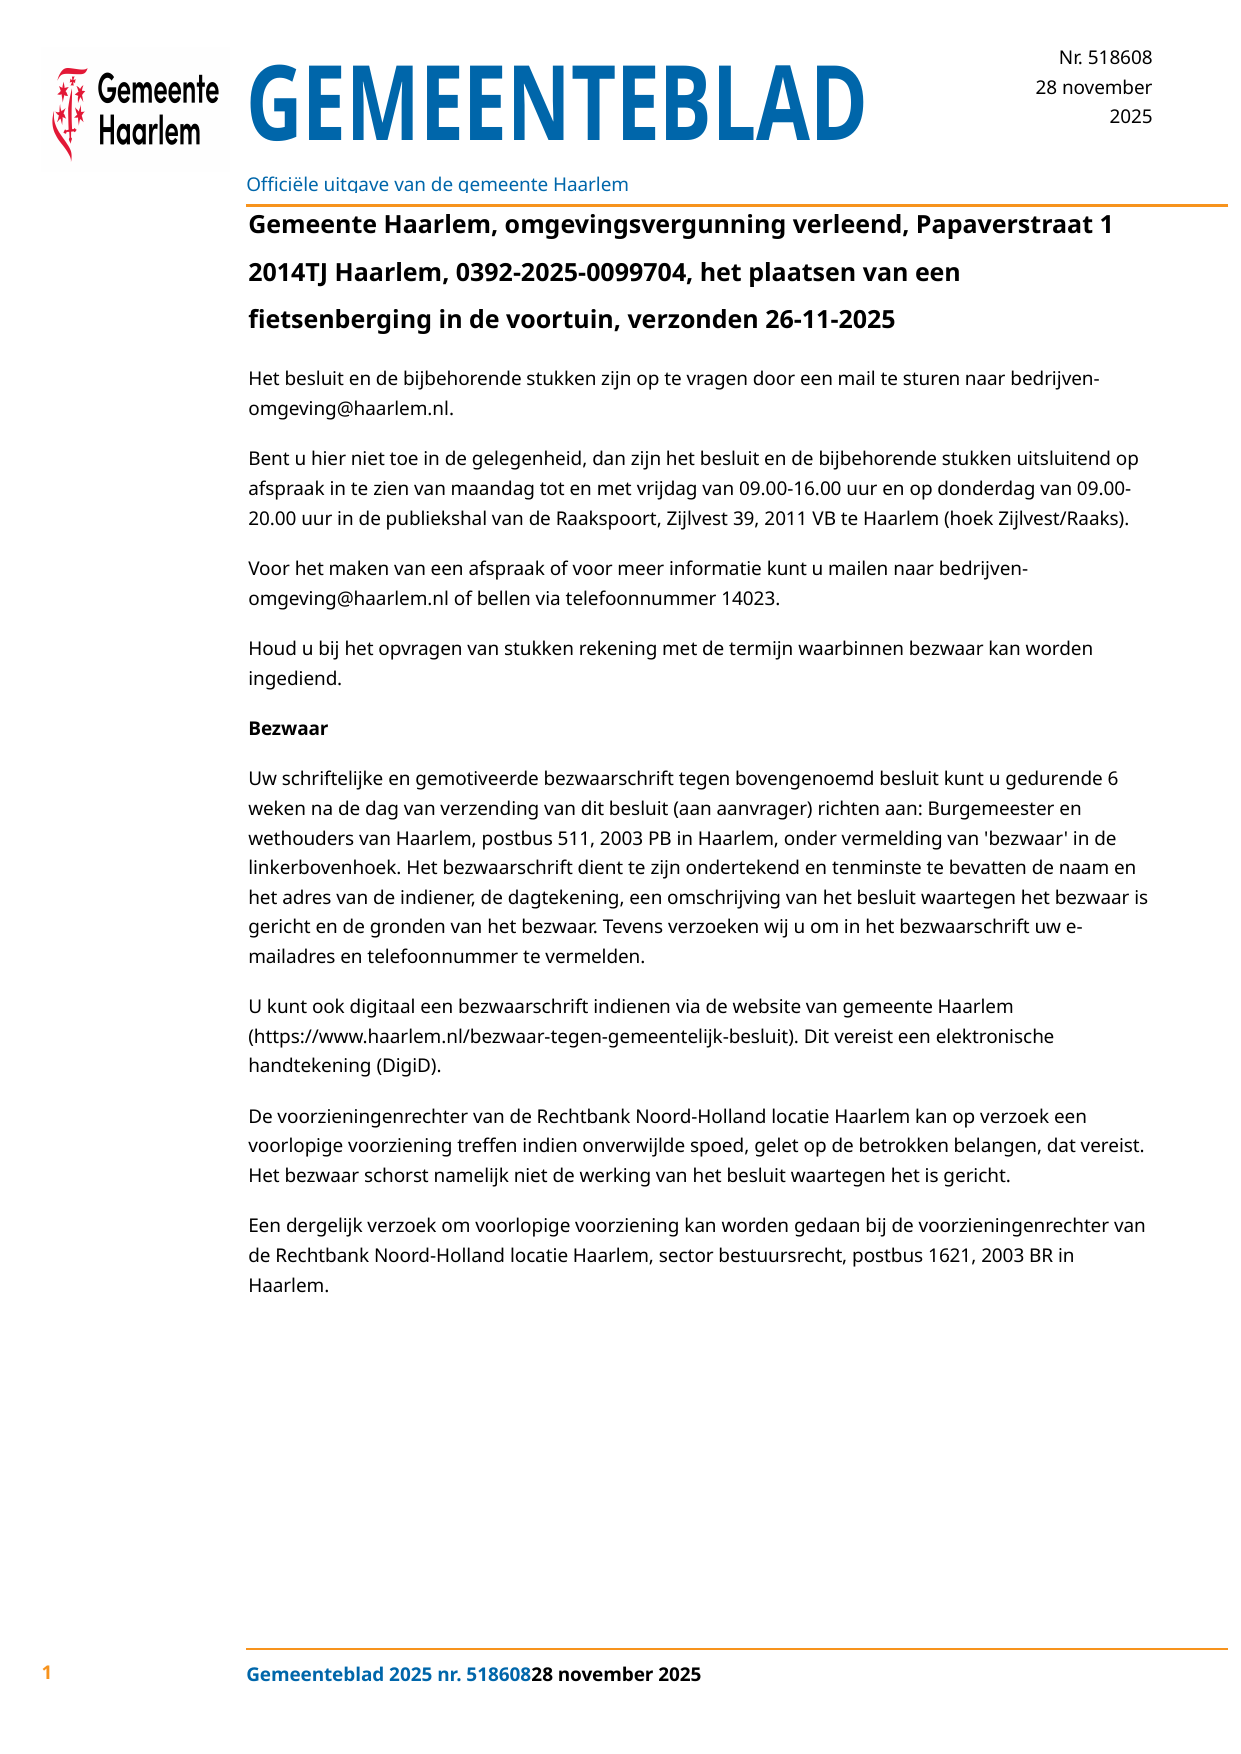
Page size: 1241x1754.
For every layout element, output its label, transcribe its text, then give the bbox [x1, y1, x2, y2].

text Gemeente Haarlem, omgevingsvergunning verleend, Papaverstraat 1 2014TJ Haarlem, 0392-2025-0099704, het plaatsen van een fietsenberging in de voortuin, verzonden 26-11-2025 [248, 207, 1152, 336]
text Uw schriftelijke en gemotiveerde bezwaarschrift tegen bovengenoemd besluit kunt u gedurende 6 weken na de dag van verzending van dit besluit (aan aanvrager) richten aan: Burgemeester en wethouders van Haarlem, postbus 511, 2003 PB in Haarlem, onder vermelding van 'bezwaar' in de linkerbovenhoek. Het bezwaarschrift dient te zijn ondertekend en tenminste te bevatten de naam en het adres van de indiener, de dagtekening, een omschrijving van het besluit waartegen het bezwaar is gericht en de gronden van het bezwaar. Tevens verzoeken wij u om in het bezwaarschrift uw e-mailadres en telefoonnummer te vermelden. [248, 766, 1152, 969]
text Bent u hier niet toe in de gelegenheid, dan zijn het besluit en de bijbehorende stukken uitsluitend op afspraak in te zien van maandag tot en met vrijdag van 09.00-16.00 uur en op donderdag van 09.00-20.00 uur in de publiekshal van de Raakspoort, Zijlvest 39, 2011 VB te Haarlem (hoek Zijlvest/Raaks). [248, 446, 1152, 530]
picture [41, 47, 231, 172]
text Bezwaar [248, 715, 1152, 741]
text Het besluit en de bijbehorende stukken zijn op te vragen door een mail te sturen naar bedrijven-omgeving@haarlem.nl. [248, 366, 1152, 421]
text De voorzieningenrechter van de Rechtbank Noord-Holland locatie Haarlem kan op verzoek een voorlopige voorziening treffen indien onverwijlde spoed, gelet op de betrokken belangen, dat vereist. Het bezwaar schorst namelijk niet de werking van het besluit waartegen het is gericht. [248, 1103, 1152, 1188]
text Voor het maken van een afspraak of voor meer informatie kunt u mailen naar bedrijven-omgeving@haarlem.nl of bellen via telefoonnummer 14023. [248, 555, 1152, 610]
text Een dergelijk verzoek om voorlopige voorziening kan worden gedaan bij de voorzieningenrechter van de Rechtbank Noord-Holland locatie Haarlem, sector bestuursrecht, postbus 1621, 2003 BR in Haarlem. [248, 1213, 1152, 1297]
text Houd u bij het opvragen van stukken rekening met de termijn waarbinnen bezwaar kan worden ingediend. [248, 635, 1152, 690]
text U kunt ook digitaal een bezwaarschrift indienen via de website van gemeente Haarlem (https://www.haarlem.nl/bezwaar-tegen-gemeentelijk-besluit). Dit vereist een elektronische handtekening (DigiD). [248, 993, 1152, 1078]
